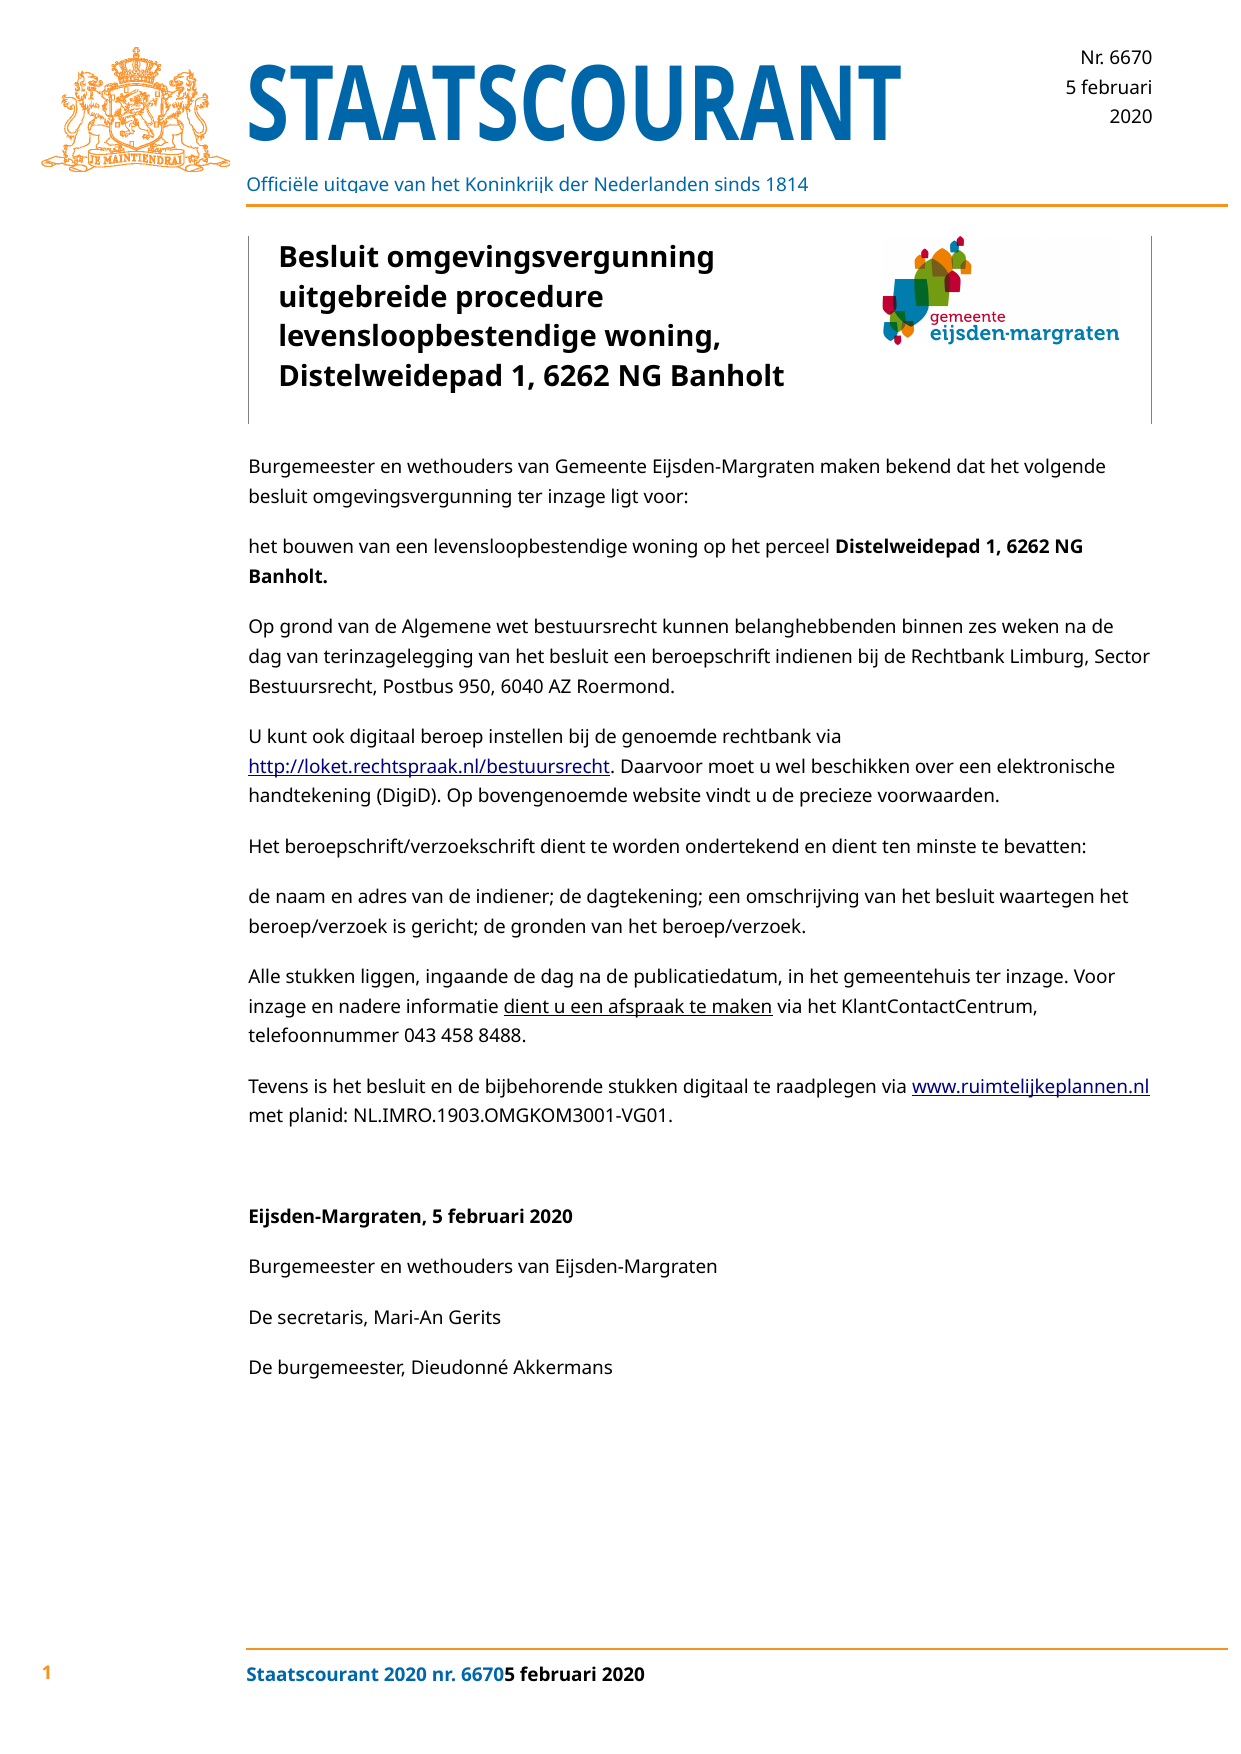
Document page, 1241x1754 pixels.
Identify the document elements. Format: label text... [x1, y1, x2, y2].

text Alle stukken liggen, ingaande de dag na de publicatiedatum, in het gemeentehuis ter inzage. Voor inzage en nadere informatie dient u een afspraak te maken via het KlantContactCentrum, telefoonnummer 043 458 8488. [248, 963, 1152, 1048]
picture [882, 236, 1119, 345]
text De secretaris, Mari-An Gerits [248, 1304, 1152, 1330]
text Burgemeester en wethouders van Eijsden-Margraten [248, 1254, 1152, 1279]
text Tevens is het besluit en de bijbehorende stukken digitaal te raadplegen via www.ruimtelijkeplannen.nl met planid: NL.IMRO.1903.OMGKOM3001-VG01. [248, 1073, 1152, 1128]
text De burgemeester, Dieudonné Akkermans [248, 1354, 1152, 1380]
text het bouwen van een levensloopbestendige woning op het perceel Distelweidepad 1, 6262 NG Banholt. [248, 534, 1152, 589]
text Op grond van de Algemene wet bestuursrecht kunnen belanghebbenden binnen zes weken na de dag van terinzagelegging van het besluit een beroepschrift indienen bij de Rechtbank Limburg, Sector Bestuursrecht, Postbus 950, 6040 AZ Roermond. [248, 614, 1152, 698]
text de naam en adres van de indiener; de dagtekening; een omschrijving van het besluit waartegen het beroep/verzoek is gericht; de gronden van het beroep/verzoek. [248, 883, 1152, 938]
text Burgemeester en wethouders van Gemeente Eijsden-Margraten maken bekend dat het volgende besluit omgevingsvergunning ter inzage ligt voor: [248, 454, 1152, 509]
table_header Besluit omgevingsvergunning uitgebreide procedure levensloopbestendige woning, Distelweidepad 1, 6262 NG Banholt [249, 236, 850, 424]
text Het beroepschrift/verzoekschrift dient te worden ondertekend en dient ten minste te bevatten: [248, 833, 1152, 858]
text Eijsden-Margraten, 5 februari 2020 [248, 1203, 1152, 1229]
text U kunt ook digitaal beroep instellen bij de genoemde rechtbank via http://loket.rechtspraak.nl/bestuursrecht. Daarvoor moet u wel beschikken over een elektronische handtekening (DigiD). Op bovengenoemde website vindt u de precieze voorwaarden. [248, 723, 1152, 808]
table_header [850, 236, 1151, 424]
picture [41, 47, 231, 172]
